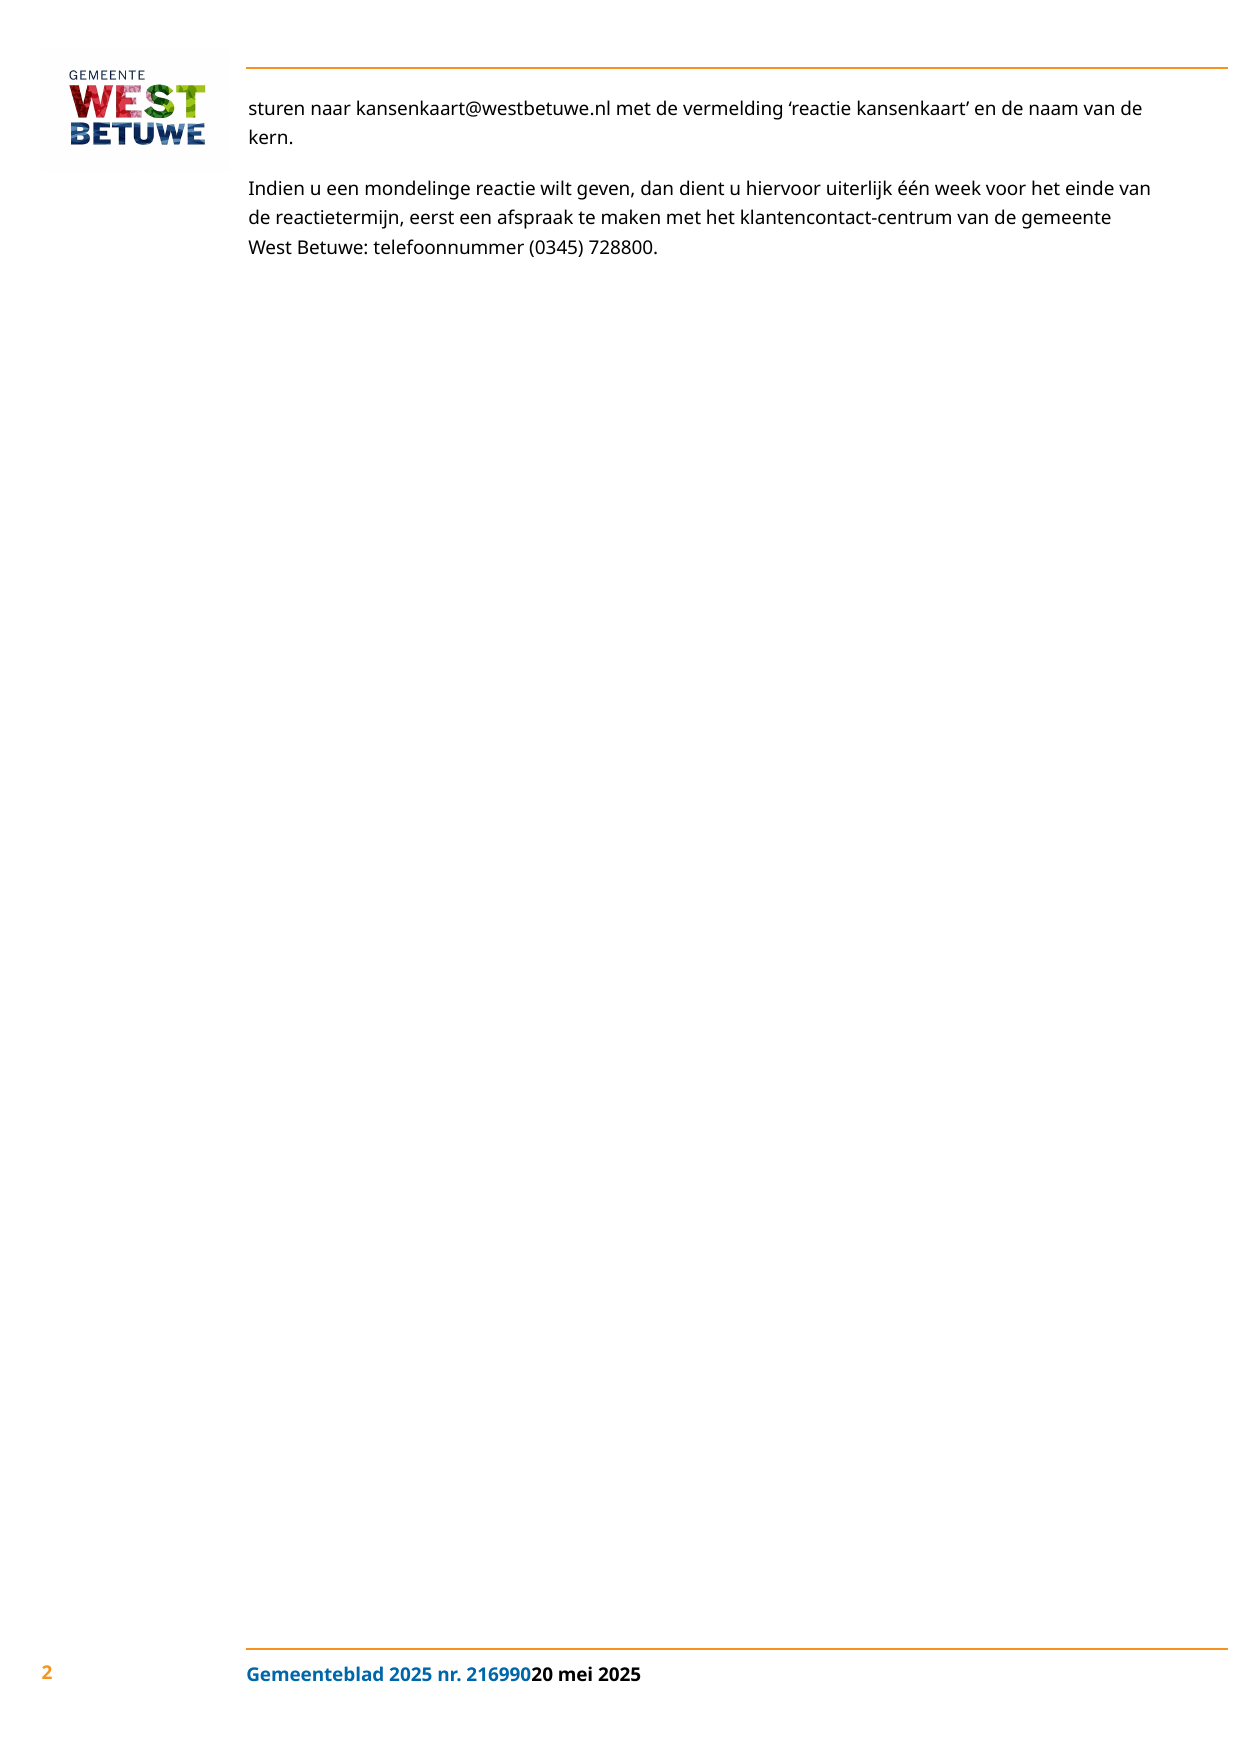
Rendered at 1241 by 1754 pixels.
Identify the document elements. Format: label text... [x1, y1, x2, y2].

text Indien u een mondelinge reactie wilt geven, dan dient u hiervoor uiterlijk één week voor het einde van de reactietermijn, eerst een afspraak te maken met het klantencontact-centrum van de gemeente West Betuwe: telefoonnummer (0345) 728800. [248, 175, 1152, 260]
text sturen naar kansenkaart@westbetuwe.nl met de vermelding ‘reactie kansenkaart’ en de naam van de kern. [248, 95, 1152, 150]
picture [41, 47, 231, 172]
